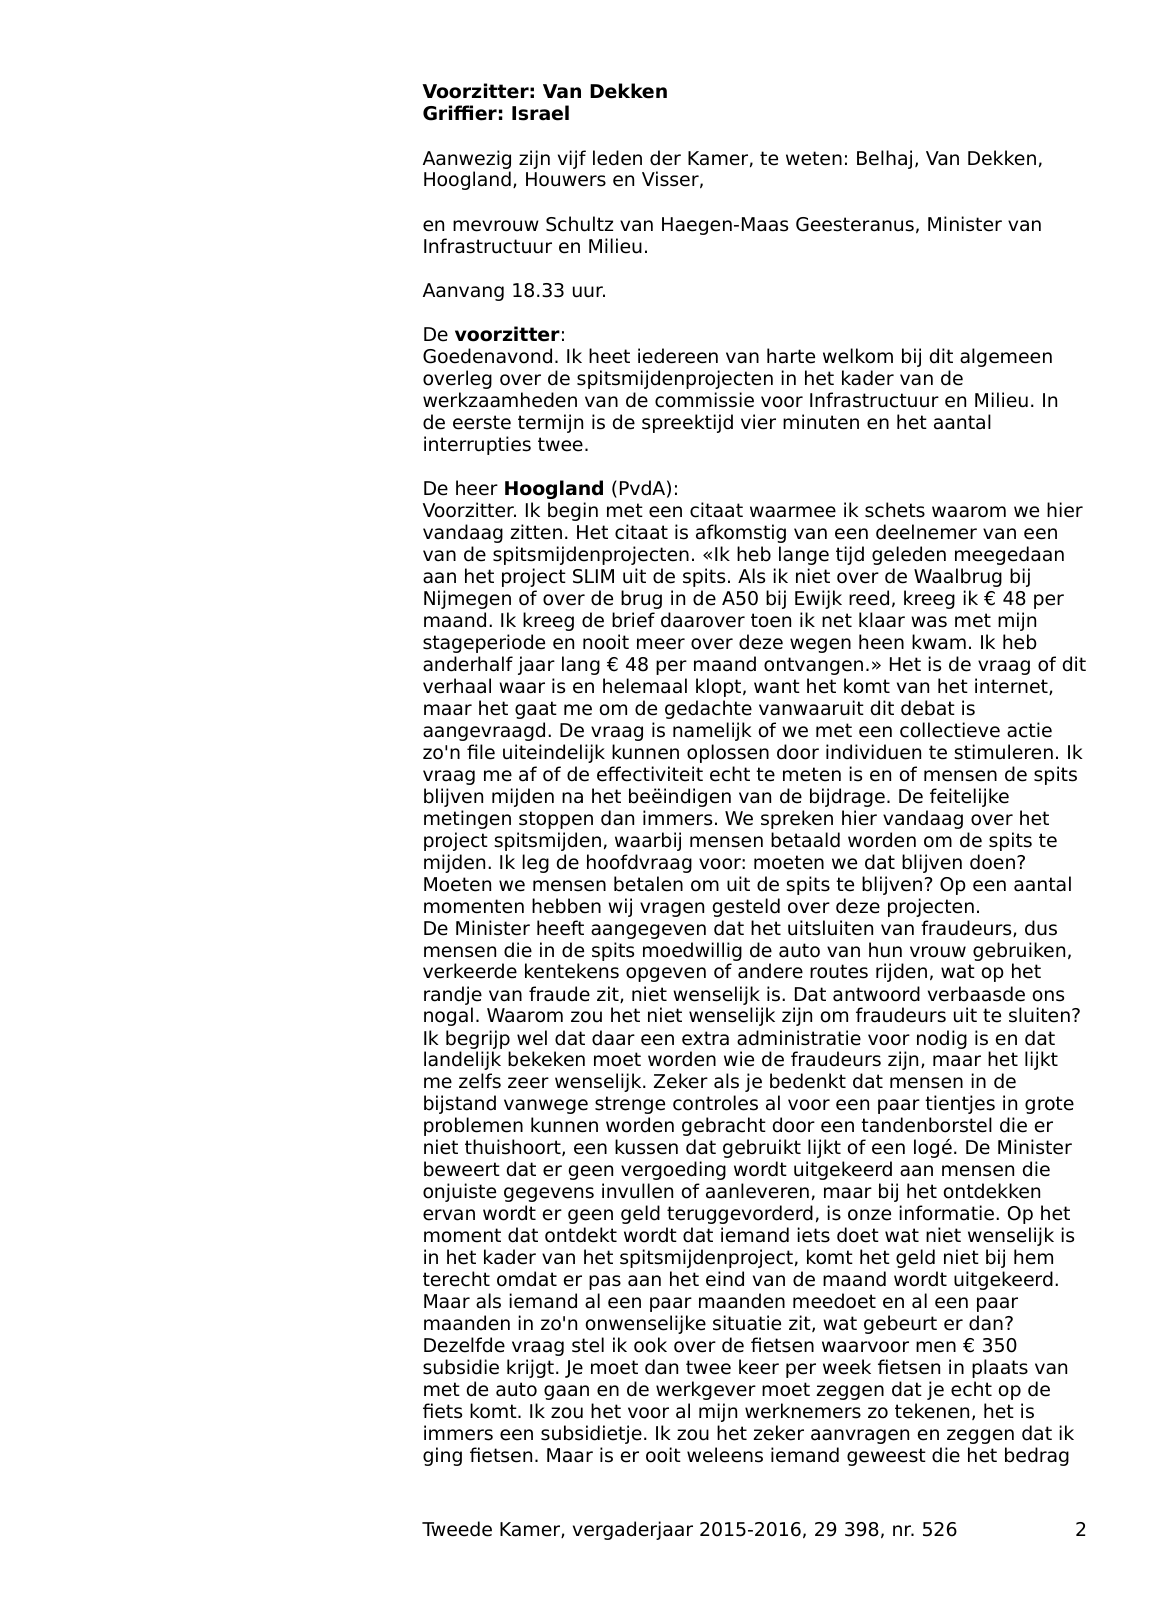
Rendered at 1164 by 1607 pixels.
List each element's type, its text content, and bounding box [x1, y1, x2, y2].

text De Minister heeft aangegeven dat het uitsluiten van fraudeurs, dus mensen die in de spits moedwillig de auto van hun vrouw gebruiken, verkeerde kentekens opgeven of andere routes rijden, wat op het randje van fraude zit, niet wenselijk is. Dat antwoord verbaasde ons nogal. Waarom zou het niet wenselijk zijn om fraudeurs uit te sluiten? Ik begrijp wel dat daar een extra administratie voor nodig is en dat landelijk bekeken moet worden wie de fraudeurs zijn, maar het lijkt me zelfs zeer wenselijk. Zeker als je bedenkt dat mensen in de bijstand vanwege strenge controles al voor een paar tientjes in grote problemen kunnen worden gebracht door een tandenborstel die er niet thuishoort, een kussen dat gebruikt lijkt of een logé. De Minister beweert dat er geen vergoeding wordt uitgekeerd aan mensen die onjuiste gegevens invullen of aanleveren, maar bij het ontdekken ervan wordt er geen geld teruggevorderd, is onze informatie. Op het moment dat ontdekt wordt dat iemand iets doet wat niet wenselijk is in het kader van het spitsmijdenproject, komt het geld niet bij hem terecht omdat er pas aan het eind van de maand wordt uitgekeerd. Maar als iemand al een paar maanden meedoet en al een paar maanden in zo'n onwenselijke situatie zit, wat gebeurt er dan? Dezelfde vraag stel ik ook over de fietsen waarvoor men € 350 subsidie krijgt. Je moet dan twee keer per week fietsen in plaats van met de auto gaan en de werkgever moet zeggen dat je echt op de fiets komt. Ik zou het voor al mijn werknemers zo tekenen, het is immers een subsidietje. Ik zou het zeker aanvragen en zeggen dat ik ging fietsen. Maar is er ooit weleens iemand geweest die het bedrag [422, 917, 1087, 1467]
text Voorzitter: Van Dekken [422, 81, 1087, 103]
text Griffier: Israel [422, 103, 1087, 125]
text De voorzitter: [422, 324, 1087, 346]
text Voorzitter. Ik begin met een citaat waarmee ik schets waarom we hier vandaag zitten. Het citaat is afkomstig van een deelnemer van een van de spitsmijdenprojecten. «Ik heb lange tijd geleden meegedaan aan het project SLIM uit de spits. Als ik niet over de Waalbrug bij Nijmegen of over de brug in de A50 bij Ewijk reed, kreeg ik € 48 per maand. Ik kreeg de brief daarover toen ik net klaar was met mijn stageperiode en nooit meer over deze wegen heen kwam. Ik heb anderhalf jaar lang € 48 per maand ontvangen.» Het is de vraag of dit verhaal waar is en helemaal klopt, want het komt van het internet, maar het gaat me om de gedachte vanwaaruit dit debat is aangevraagd. De vraag is namelijk of we met een collectieve actie zo'n file uiteindelijk kunnen oplossen door individuen te stimuleren. Ik vraag me af of de effectiviteit echt te meten is en of mensen de spits blijven mijden na het beëindigen van de bijdrage. De feitelijke metingen stoppen dan immers. We spreken hier vandaag over het project spitsmijden, waarbij mensen betaald worden om de spits te mijden. Ik leg de hoofdvraag voor: moeten we dat blijven doen? Moeten we mensen betalen om uit de spits te blijven? Op een aantal momenten hebben wij vragen gesteld over deze projecten. [422, 500, 1087, 917]
text Goedenavond. Ik heet iedereen van harte welkom bij dit algemeen overleg over de spitsmijdenprojecten in het kader van de werkzaamheden van de commissie voor Infrastructuur en Milieu. In de eerste termijn is de spreektijd vier minuten en het aantal interrupties twee. [422, 346, 1087, 456]
text Aanvang 18.33 uur. [422, 280, 1087, 302]
text en mevrouw Schultz van Haegen-Maas Geesteranus, Minister van Infrastructuur en Milieu. [422, 213, 1087, 257]
text De heer Hoogland (PvdA): [422, 478, 1087, 500]
text Aanwezig zijn vijf leden der Kamer, te weten: Belhaj, Van Dekken, Hoogland, Houwers en Visser, [422, 147, 1087, 191]
